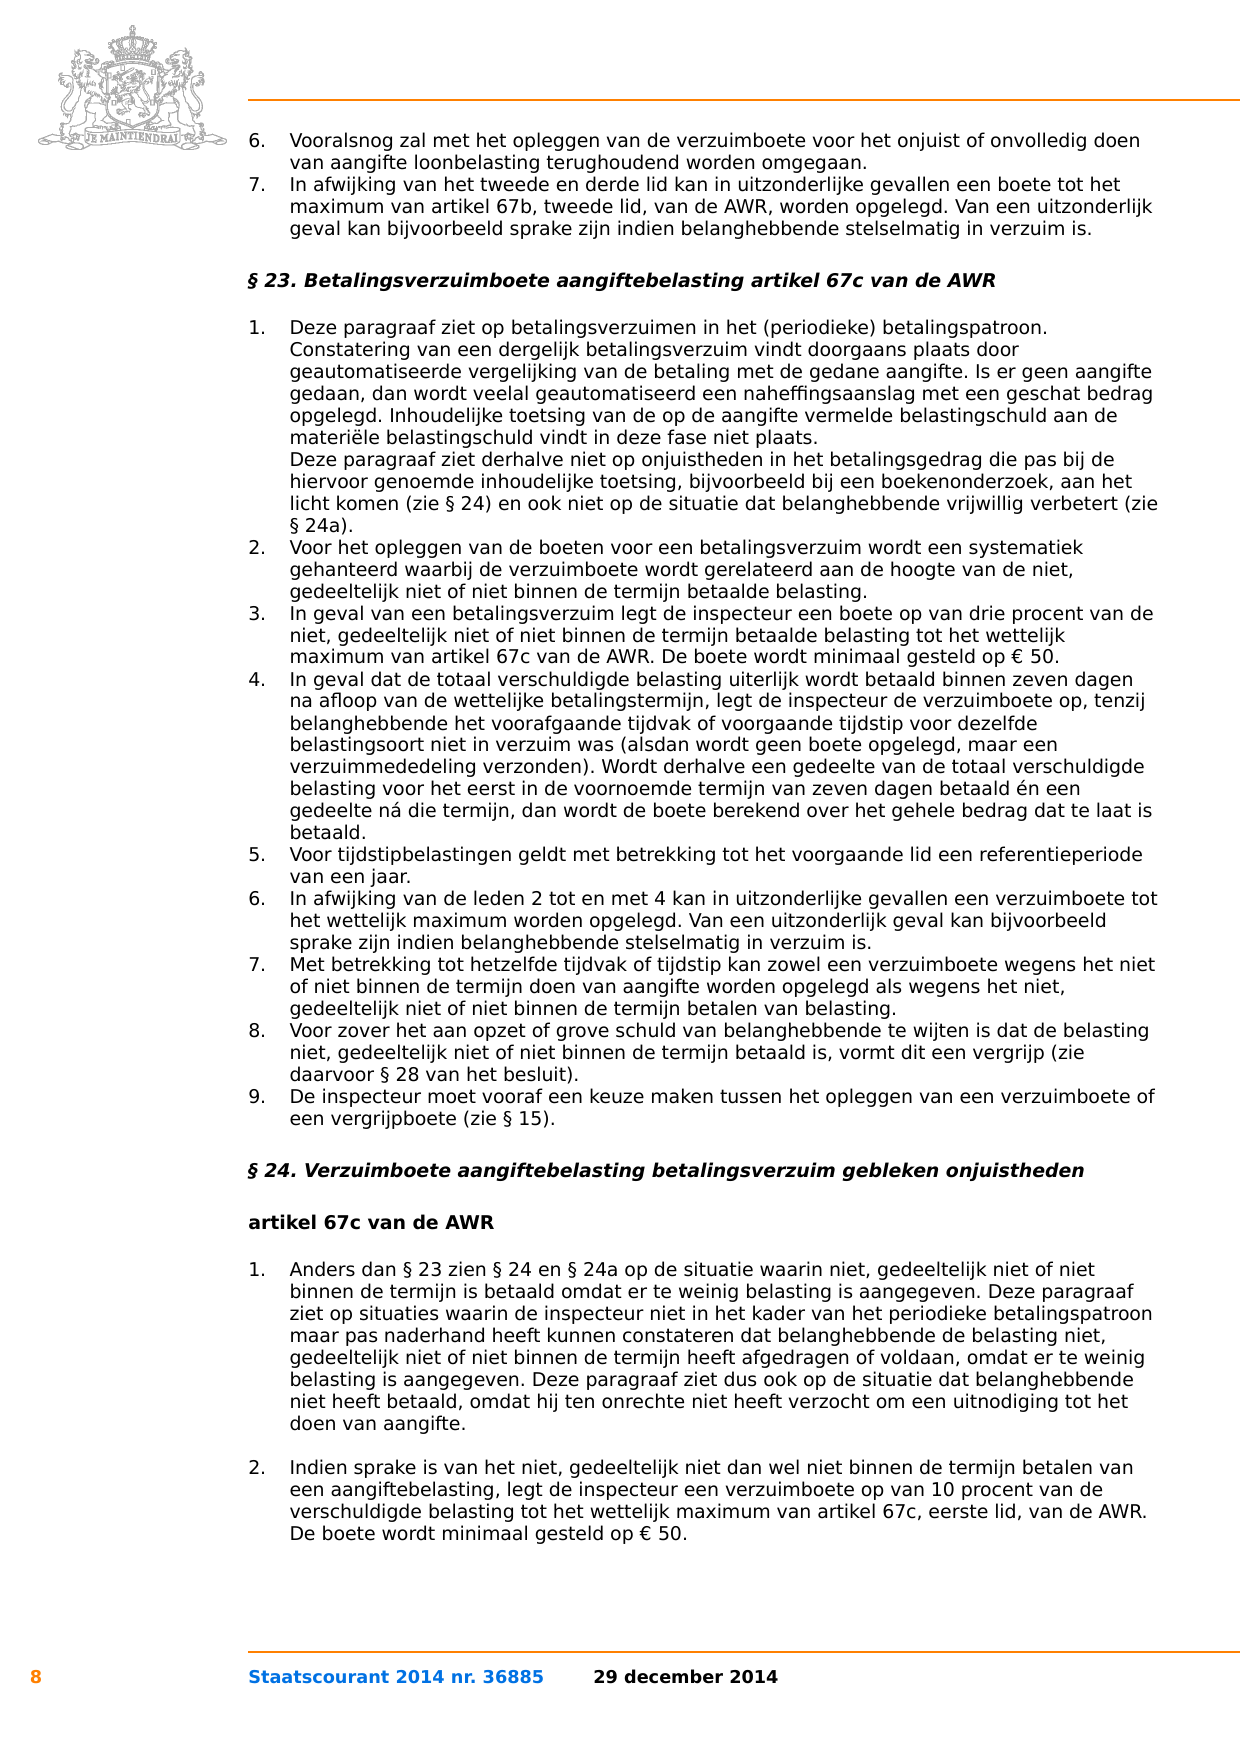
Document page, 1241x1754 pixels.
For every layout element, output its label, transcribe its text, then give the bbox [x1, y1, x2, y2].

text 3. In geval van een betalingsverzuim legt de inspecteur een boete op van drie procent van de niet, gedeeltelijk niet of niet binnen de termijn betaalde belasting tot het wettelijk maximum van artikel 67c van de AWR. De boete wordt minimaal gesteld op € 50. [248, 602, 1163, 668]
text 7. In afwijking van het tweede en derde lid kan in uitzonderlijke gevallen een boete tot het maximum van artikel 67b, tweede lid, van de AWR, worden opgelegd. Van een uitzonderlijk geval kan bijvoorbeeld sprake zijn indien belanghebbende stelselmatig in verzuim is. [248, 174, 1163, 240]
text 8. Voor zover het aan opzet of grove schuld van belanghebbende te wijten is dat de belasting niet, gedeeltelijk niet of niet binnen de termijn betaald is, vormt dit een vergrijp (zie daarvoor § 28 van het besluit). [248, 1020, 1163, 1086]
subtitle artikel 67c van de AWR [248, 1212, 1163, 1234]
text 6. In afwijking van de leden 2 tot en met 4 kan in uitzonderlijke gevallen een verzuimboete tot het wettelijk maximum worden opgelegd. Van een uitzonderlijk geval kan bijvoorbeeld sprake zijn indien belanghebbende stelselmatig in verzuim is. [248, 888, 1163, 954]
text 2. Indien sprake is van het niet, gedeeltelijk niet dan wel niet binnen de termijn betalen van een aangiftebelasting, legt de inspecteur een verzuimboete op van 10 procent van de verschuldigde belasting tot het wettelijk maximum van artikel 67c, eerste lid, van de AWR. De boete wordt minimaal gesteld op € 50. [248, 1457, 1163, 1544]
text Deze paragraaf ziet derhalve niet op onjuistheden in het betalingsgedrag die pas bij de hiervoor genoemde inhoudelijke toetsing, bijvoorbeeld bij een boekenonderzoek, aan het licht komen (zie § 24) en ook niet op de situatie dat belanghebbende vrijwillig verbetert (zie § 24a). [289, 449, 1163, 537]
text 7. Met betrekking tot hetzelfde tijdvak of tijdstip kan zowel een verzuimboete wegens het niet of niet binnen de termijn doen van aangifte worden opgelegd als wegens het niet, gedeeltelijk niet of niet binnen de termijn betalen van belasting. [248, 954, 1163, 1020]
subtitle § 23. Betalingsverzuimboete aangiftebelasting artikel 67c van de AWR [248, 270, 1163, 292]
text 4. In geval dat de totaal verschuldigde belasting uiterlijk wordt betaald binnen zeven dagen na afloop van de wettelijke betalingstermijn, legt de inspecteur de verzuimboete op, tenzij belanghebbende het voorafgaande tijdvak of voorgaande tijdstip voor dezelfde belastingsoort niet in verzuim was (alsdan wordt geen boete opgelegd, maar een verzuimmededeling verzonden). Wordt derhalve een gedeelte van de totaal verschuldigde belasting voor het eerst in de voornoemde termijn van zeven dagen betaald én een gedeelte ná die termijn, dan wordt de boete berekend over het gehele bedrag dat te laat is betaald. [248, 668, 1163, 844]
text 2. Voor het opleggen van de boeten voor een betalingsverzuim wordt een systematiek gehanteerd waarbij de verzuimboete wordt gerelateerd aan de hoogte van de niet, gedeeltelijk niet of niet binnen de termijn betaalde belasting. [248, 537, 1163, 602]
picture [38, 25, 227, 150]
text 9. De inspecteur moet vooraf een keuze maken tussen het opleggen van een verzuimboete of een vergrijpboete (zie § 15). [248, 1086, 1163, 1130]
text 6. Vooralsnog zal met het opleggen van de verzuimboete voor het onjuist of onvolledig doen van aangifte loonbelasting terughoudend worden omgegaan. [248, 130, 1163, 174]
text 5. Voor tijdstipbelastingen geldt met betrekking tot het voorgaande lid een referentieperiode van een jaar. [248, 844, 1163, 888]
subtitle § 24. Verzuimboete aangiftebelasting betalingsverzuim gebleken onjuistheden [248, 1160, 1163, 1182]
text 1. Anders dan § 23 zien § 24 en § 24a op de situatie waarin niet, gedeeltelijk niet of niet binnen de termijn is betaald omdat er te weinig belasting is aangegeven. Deze paragraaf ziet op situaties waarin de inspecteur niet in het kader van het periodieke betalingspatroon maar pas naderhand heeft kunnen constateren dat belanghebbende de belasting niet, gedeeltelijk niet of niet binnen de termijn heeft afgedragen of voldaan, omdat er te weinig belasting is aangegeven. Deze paragraaf ziet dus ook op de situatie dat belanghebbende niet heeft betaald, omdat hij ten onrechte niet heeft verzocht om een uitnodiging tot het doen van aangifte. [248, 1259, 1163, 1435]
text 1. Deze paragraaf ziet op betalingsverzuimen in het (periodieke) betalingspatroon. Constatering van een dergelijk betalingsverzuim vindt doorgaans plaats door geautomatiseerde vergelijking van de betaling met de gedane aangifte. Is er geen aangifte gedaan, dan wordt veelal geautomatiseerd een naheffingsaanslag met een geschat bedrag opgelegd. Inhoudelijke toetsing van de op de aangifte vermelde belastingschuld aan de materiële belastingschuld vindt in deze fase niet plaats. [248, 317, 1163, 449]
